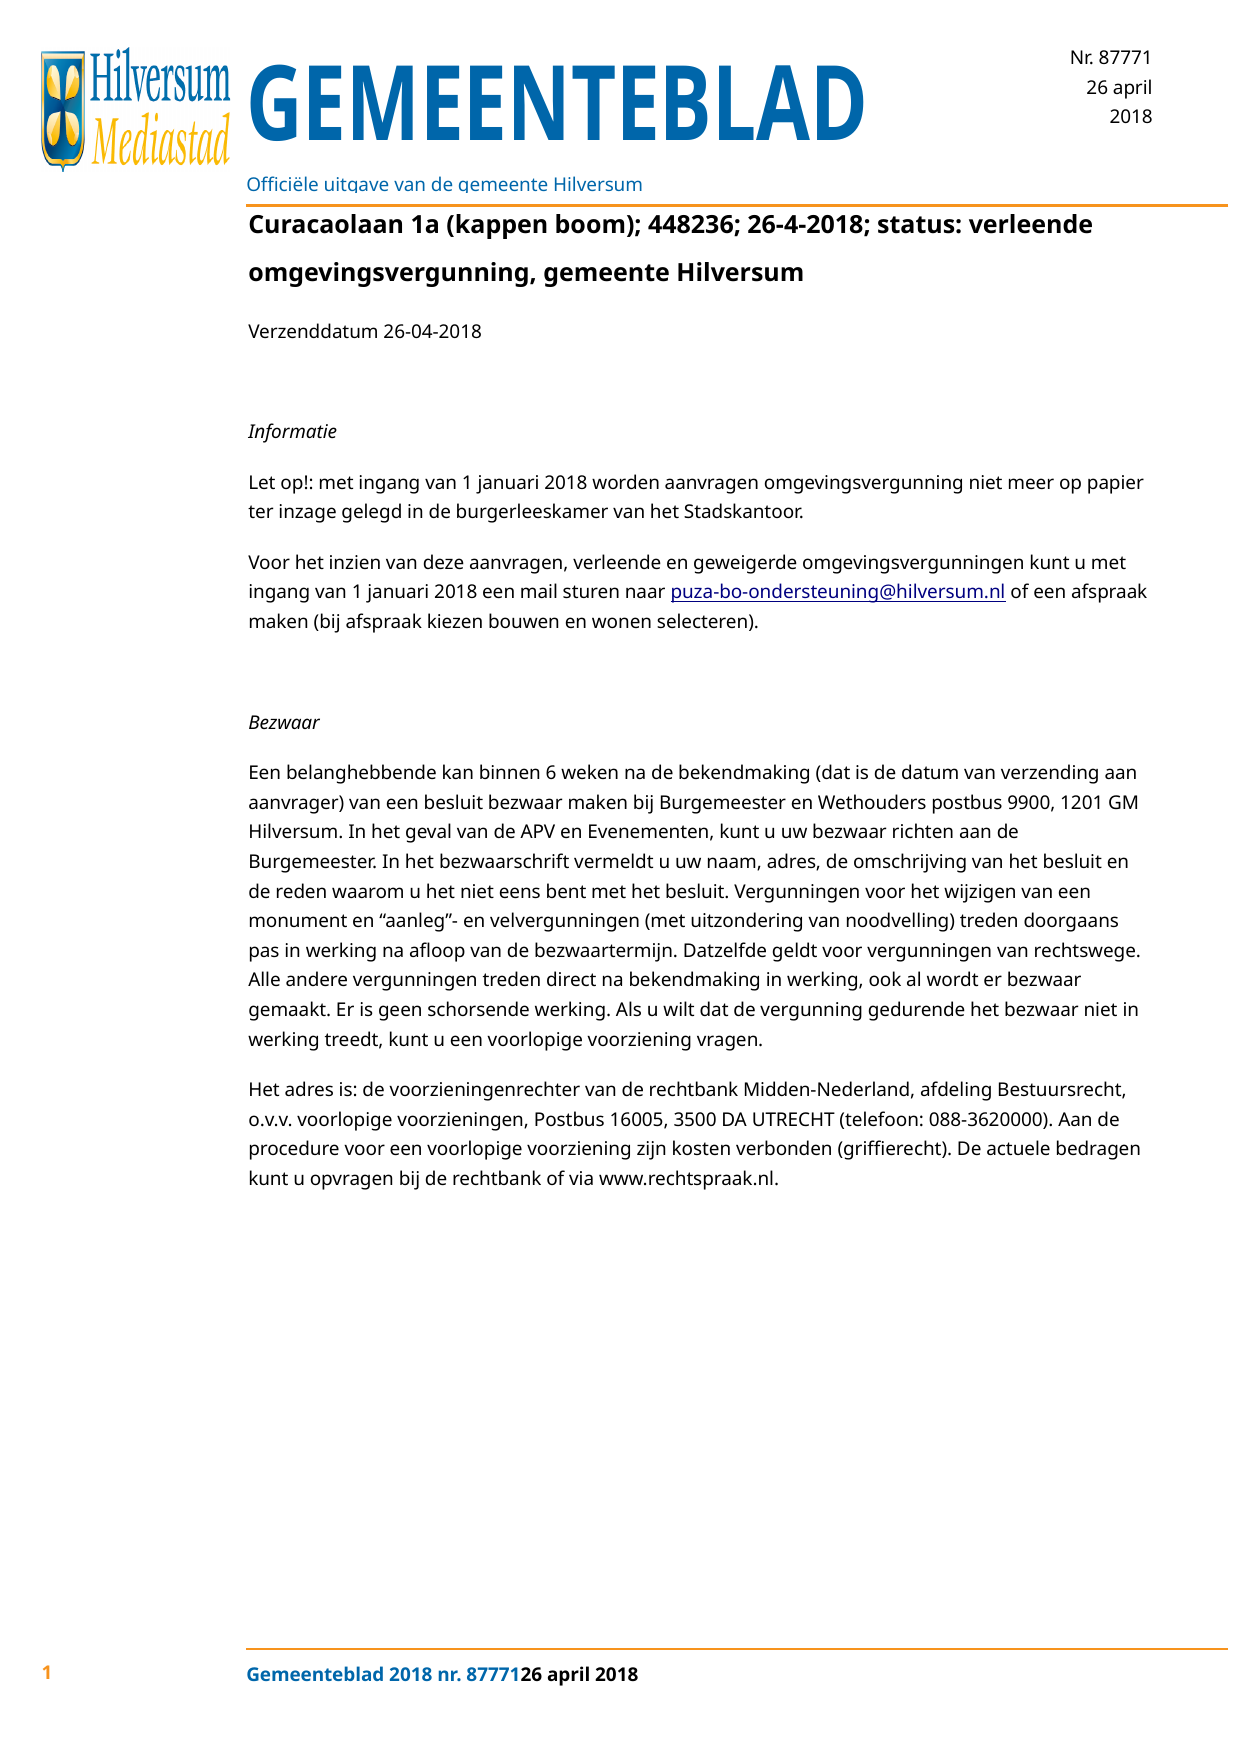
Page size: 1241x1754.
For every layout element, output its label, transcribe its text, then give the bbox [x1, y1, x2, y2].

picture [41, 47, 231, 172]
text Verzenddatum 26-04-2018 [248, 318, 1152, 344]
text Bezwaar [248, 709, 1152, 735]
text Het adres is: de voorzieningenrechter van de rechtbank Midden-Nederland, afdeling Bestuursrecht, o.v.v. voorlopige voorzieningen, Postbus 16005, 3500 DA UTRECHT (telefoon: 088-3620000). Aan de procedure voor een voorlopige voorziening zijn kosten verbonden (griffierecht). De actuele bedragen kunt u opvragen bij de rechtbank of via www.rechtspraak.nl. [248, 1076, 1152, 1191]
text Informatie [248, 419, 1152, 444]
text Let op!: met ingang van 1 januari 2018 worden aanvragen omgevingsvergunning niet meer op papier ter inzage gelegd in de burgerleeskamer van het Stadskantoor. [248, 469, 1152, 524]
text Een belanghebbende kan binnen 6 weken na de bekendmaking (dat is de datum van verzending aan aanvrager) van een besluit bezwaar maken bij Burgemeester en Wethouders postbus 9900, 1201 GM Hilversum. In het geval van de APV en Evenementen, kunt u uw bezwaar richten aan de Burgemeester. In het bezwaarschrift vermeldt u uw naam, adres, de omschrijving van het besluit en de reden waarom u het niet eens bent met het besluit. Vergunningen voor het wijzigen van een monument en “aanleg”- en velvergunningen (met uitzondering van noodvelling) treden doorgaans pas in werking na afloop van de bezwaartermijn. Datzelfde geldt voor vergunningen van rechtswege. Alle andere vergunningen treden direct na bekendmaking in werking, ook al wordt er bezwaar gemaakt. Er is geen schorsende werking. Als u wilt dat de vergunning gedurende het bezwaar niet in werking treedt, kunt u een voorlopige voorziening vragen. [248, 759, 1152, 1052]
text Voor het inzien van deze aanvragen, verleende en geweigerde omgevingsvergunningen kunt u met ingang van 1 januari 2018 een mail sturen naar puza-bo-ondersteuning@hilversum.nl of een afspraak maken (bij afspraak kiezen bouwen en wonen selecteren). [248, 549, 1152, 634]
text Curacaolaan 1a (kappen boom); 448236; 26-4-2018; status: verleende omgevingsvergunning, gemeente Hilversum [248, 207, 1152, 288]
